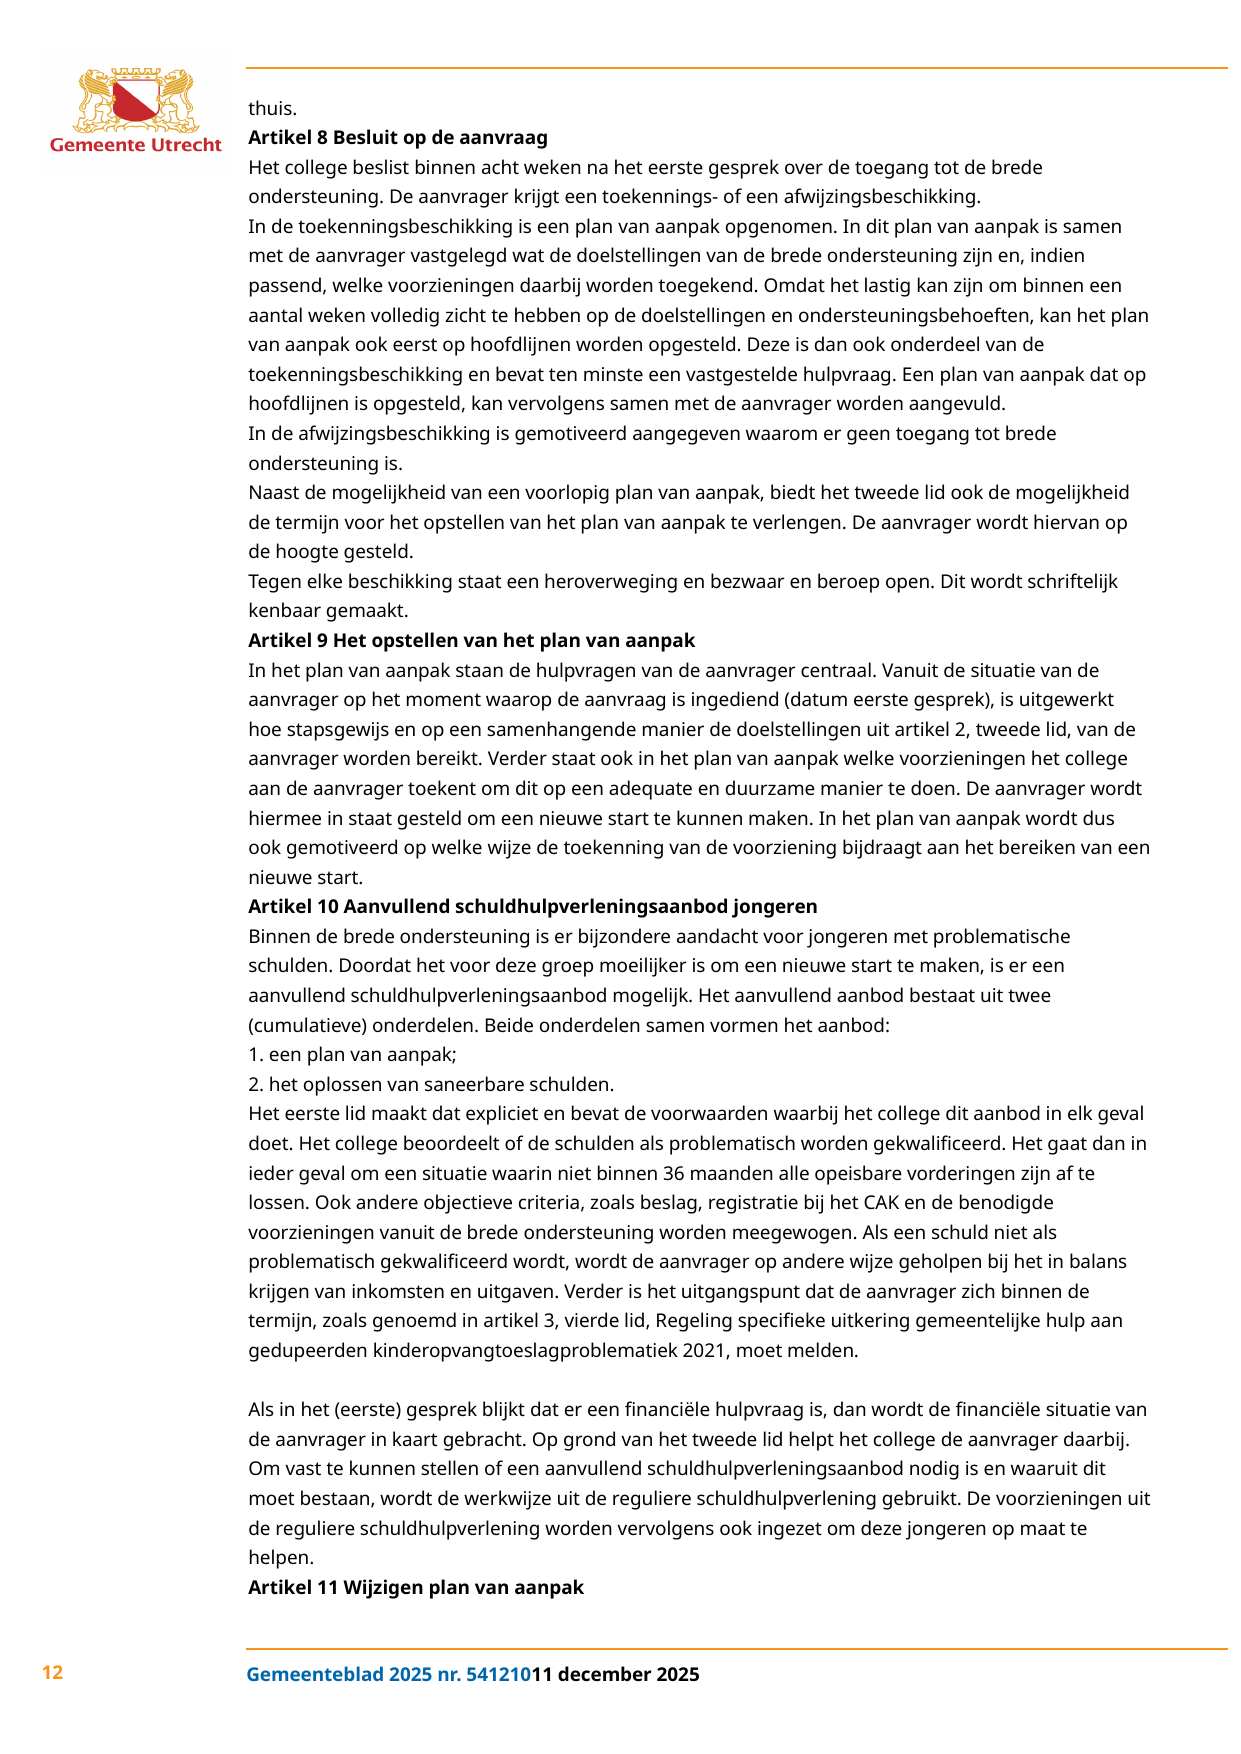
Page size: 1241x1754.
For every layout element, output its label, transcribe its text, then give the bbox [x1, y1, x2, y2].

text Binnen de brede ondersteuning is er bijzondere aandacht voor jongeren met problematische schulden. Doordat het voor deze groep moeilijker is om een nieuwe start te maken, is er een aanvullend schuldhulpverleningsaanbod mogelijk. Het aanvullend aanbod bestaat uit twee (cumulatieve) onderdelen. Beide onderdelen samen vormen het aanbod: [248, 923, 1152, 1038]
text Artikel 9 Het opstellen van het plan van aanpak [248, 627, 1152, 653]
text Artikel 11 Wijzigen plan van aanpak [248, 1574, 1152, 1600]
text 2. het oplossen van saneerbare schulden. [248, 1071, 1152, 1097]
text thuis. [248, 95, 1152, 121]
text Artikel 8 Besluit op de aanvraag [248, 124, 1152, 150]
text Artikel 10 Aanvullend schuldhulpverleningsaanbod jongeren [248, 893, 1152, 919]
picture [41, 47, 231, 172]
text 1. een plan van aanpak; [248, 1041, 1152, 1067]
text Tegen elke beschikking staat een heroverweging en bezwaar en beroep open. Dit wordt schriftelijk kenbaar gemaakt. [248, 568, 1152, 623]
text Naast de mogelijkheid van een voorlopig plan van aanpak, biedt het tweede lid ook de mogelijkheid de termijn voor het opstellen van het plan van aanpak te verlengen. De aanvrager wordt hiervan op de hoogte gesteld. [248, 479, 1152, 564]
text In de afwijzingsbeschikking is gemotiveerd aangegeven waarom er geen toegang tot brede ondersteuning is. [248, 420, 1152, 476]
text Het eerste lid maakt dat expliciet en bevat de voorwaarden waarbij het college dit aanbod in elk geval doet. Het college beoordeelt of de schulden als problematisch worden gekwalificeerd. Het gaat dan in ieder geval om een situatie waarin niet binnen 36 maanden alle opeisbare vorderingen zijn af te lossen. Ook andere objectieve criteria, zoals beslag, registratie bij het CAK en de benodigde voorzieningen vanuit de brede ondersteuning worden meegewogen. Als een schuld niet als problematisch gekwalificeerd wordt, wordt de aanvrager op andere wijze geholpen bij het in balans krijgen van inkomsten en uitgaven. Verder is het uitgangspunt dat de aanvrager zich binnen de termijn, zoals genoemd in artikel 3, vierde lid, Regeling specifieke uitkering gemeentelijke hulp aan gedupeerden kinderopvangtoeslagproblematiek 2021, moet melden. [248, 1101, 1152, 1363]
text In het plan van aanpak staan de hulpvragen van de aanvrager centraal. Vanuit de situatie van de aanvrager op het moment waarop de aanvraag is ingediend (datum eerste gesprek), is uitgewerkt hoe stapsgewijs en op een samenhangende manier de doelstellingen uit artikel 2, tweede lid, van de aanvrager worden bereikt. Verder staat ook in het plan van aanpak welke voorzieningen het college aan de aanvrager toekent om dit op een adequate en duurzame manier te doen. De aanvrager wordt hiermee in staat gesteld om een nieuwe start te kunnen maken. In het plan van aanpak wordt dus ook gemotiveerd op welke wijze de toekenning van de voorziening bijdraagt aan het bereiken van een nieuwe start. [248, 657, 1152, 890]
text Het college beslist binnen acht weken na het eerste gesprek over de toegang tot de brede ondersteuning. De aanvrager krijgt een toekennings- of een afwijzingsbeschikking. [248, 154, 1152, 209]
text Als in het (eerste) gesprek blijkt dat er een financiële hulpvraag is, dan wordt de financiële situatie van de aanvrager in kaart gebracht. Op grond van het tweede lid helpt het college de aanvrager daarbij. Om vast te kunnen stellen of een aanvullend schuldhulpverleningsaanbod nodig is en waaruit dit moet bestaan, wordt de werkwijze uit de reguliere schuldhulpverlening gebruikt. De voorzieningen uit de reguliere schuldhulpverlening worden vervolgens ook ingezet om deze jongeren op maat te helpen. [248, 1396, 1152, 1570]
text In de toekenningsbeschikking is een plan van aanpak opgenomen. In dit plan van aanpak is samen met de aanvrager vastgelegd wat de doelstellingen van de brede ondersteuning zijn en, indien passend, welke voorzieningen daarbij worden toegekend. Omdat het lastig kan zijn om binnen een aantal weken volledig zicht te hebben op de doelstellingen en ondersteuningsbehoeften, kan het plan van aanpak ook eerst op hoofdlijnen worden opgesteld. Deze is dan ook onderdeel van de toekenningsbeschikking en bevat ten minste een vastgestelde hulpvraag. Een plan van aanpak dat op hoofdlijnen is opgesteld, kan vervolgens samen met de aanvrager worden aangevuld. [248, 213, 1152, 416]
